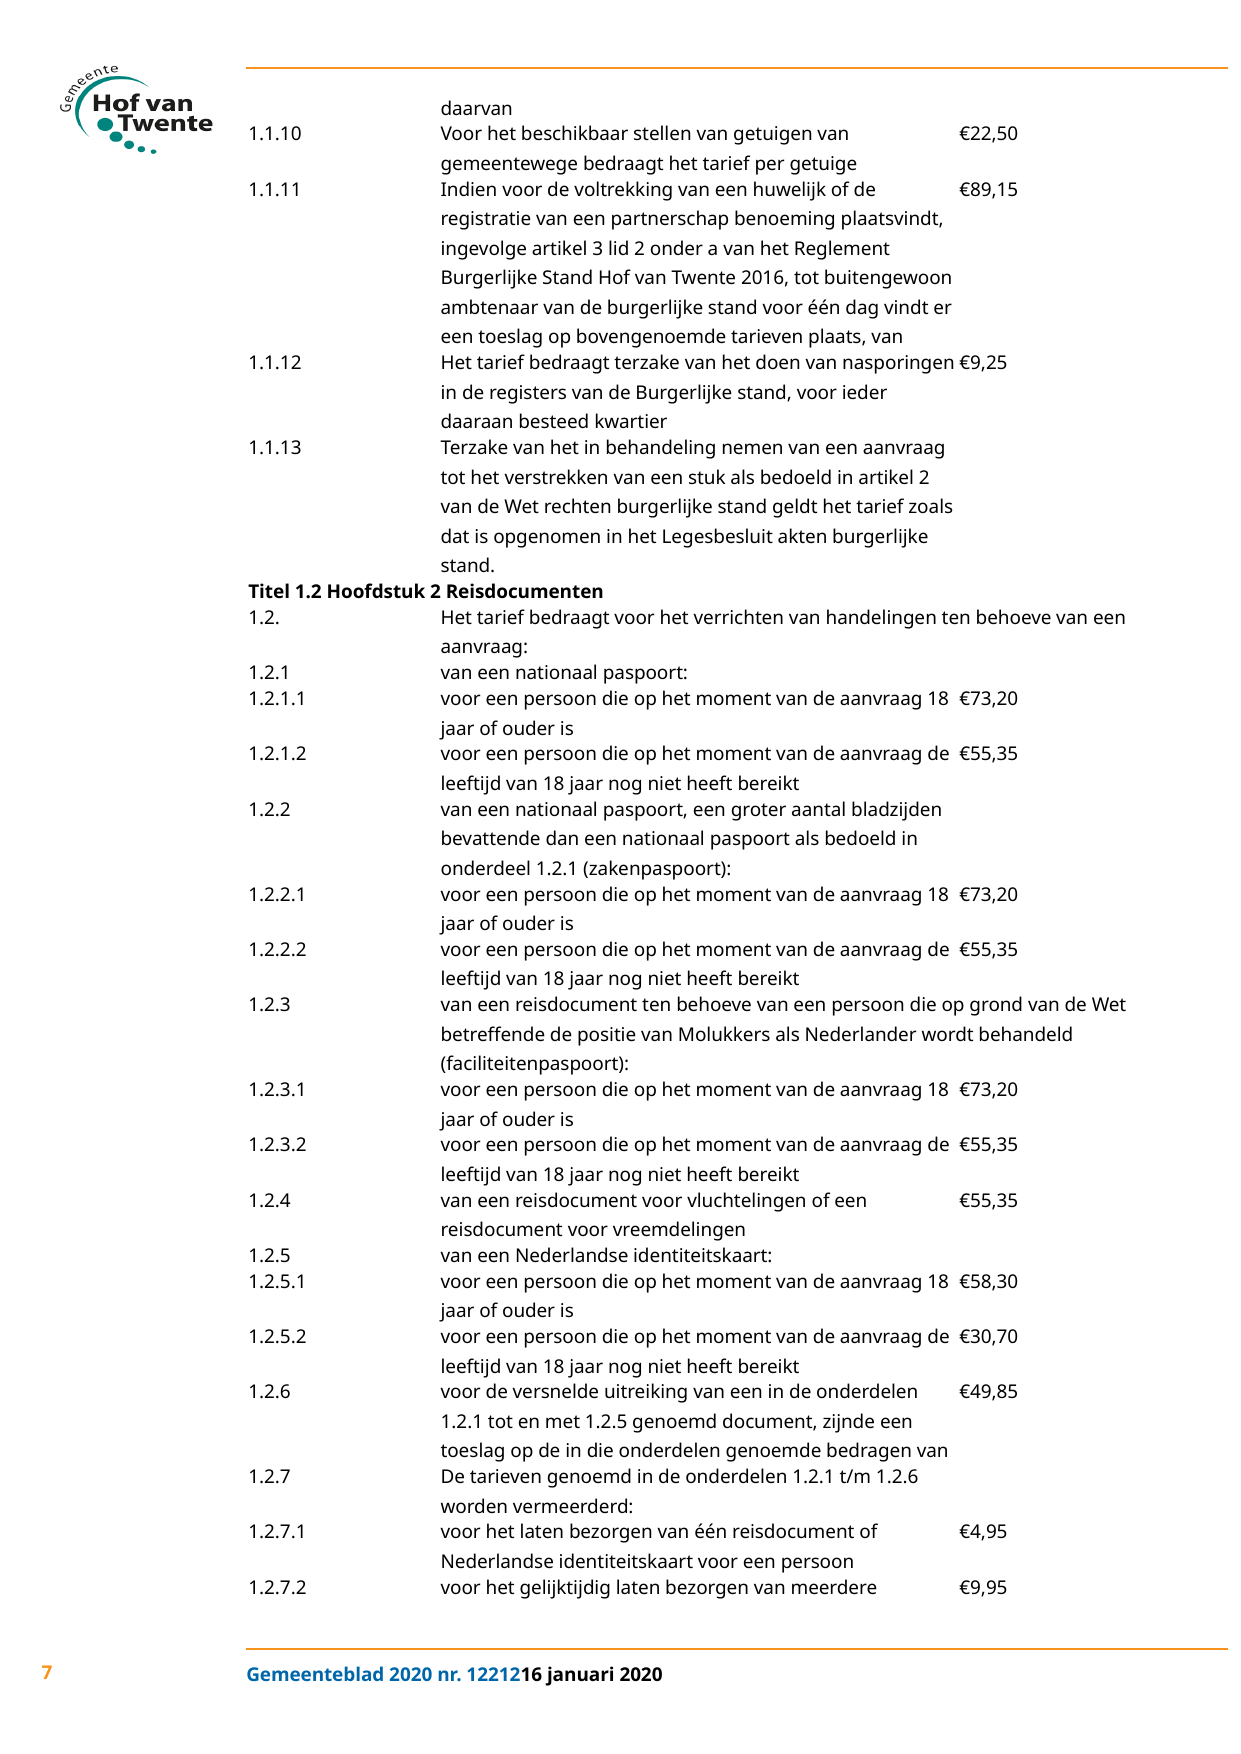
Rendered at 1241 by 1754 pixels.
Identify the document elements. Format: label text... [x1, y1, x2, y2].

table_cell Het tarief bedraagt terzake van het doen van nasporingen in de registers van de Burgerlijke stand, voor ieder daaraan besteed kwartier [440, 350, 959, 434]
table_cell voor een persoon die op het moment van de aanvraag de leeftijd van 18 jaar nog niet heeft bereikt [440, 1132, 959, 1187]
table_cell €89,15 [959, 176, 1152, 349]
table_cell €55,35 [959, 1187, 1152, 1242]
table_cell €55,35 [959, 1132, 1152, 1187]
table_cell voor het gelijktijdig laten bezorgen van meerdere [440, 1574, 959, 1600]
table_cell [959, 95, 1152, 121]
table_cell 1.1.13 [248, 434, 440, 578]
table_cell 1.1.12 [248, 350, 440, 434]
table_cell €9,95 [959, 1574, 1152, 1600]
table_cell voor een persoon die op het moment van de aanvraag 18 jaar of ouder is [440, 1076, 959, 1132]
table_cell 1.2.3.2 [248, 1132, 440, 1187]
table_cell van een reisdocument ten behoeve van een persoon die op grond van de Wet betreffende de positie van Molukkers als Nederlander wordt behandeld (faciliteitenpaspoort): [440, 991, 1152, 1076]
table_cell €9,25 [959, 350, 1152, 434]
table_cell [248, 95, 440, 121]
table_cell 1.2.7.1 [248, 1519, 440, 1574]
table_cell voor een persoon die op het moment van de aanvraag de leeftijd van 18 jaar nog niet heeft bereikt [440, 936, 959, 991]
table_cell 1.2.2.2 [248, 936, 440, 991]
table_cell van een nationaal paspoort: [440, 660, 1152, 685]
table_cell €73,20 [959, 1076, 1152, 1132]
table_cell €55,35 [959, 936, 1152, 991]
table_cell 1.2.7.2 [248, 1574, 440, 1600]
table_cell 1.2.2 [248, 796, 440, 881]
table_cell €73,20 [959, 685, 1152, 741]
table_cell 1.2.1.1 [248, 685, 440, 741]
table_cell voor een persoon die op het moment van de aanvraag de leeftijd van 18 jaar nog niet heeft bereikt [440, 1323, 959, 1378]
picture [41, 47, 231, 172]
table_cell voor een persoon die op het moment van de aanvraag 18 jaar of ouder is [440, 1268, 959, 1323]
table_cell voor het laten bezorgen van één reisdocument of Nederlandse identiteitskaart voor een persoon [440, 1519, 959, 1574]
table_cell 1.2.3 [248, 991, 440, 1076]
table_cell [959, 1464, 1152, 1519]
table_cell [959, 434, 1152, 578]
table_cell voor een persoon die op het moment van de aanvraag de leeftijd van 18 jaar nog niet heeft bereikt [440, 741, 959, 796]
table_cell 1.2.5 [248, 1242, 440, 1268]
table_cell 1.2.2.1 [248, 881, 440, 936]
table_cell €4,95 [959, 1519, 1152, 1574]
table_cell €30,70 [959, 1323, 1152, 1378]
table_cell 1.2.1.2 [248, 741, 440, 796]
table_cell De tarieven genoemd in de onderdelen 1.2.1 t/m 1.2.6 worden vermeerderd: [440, 1464, 959, 1519]
table_cell daarvan [440, 95, 959, 121]
table_cell Voor het beschikbaar stellen van getuigen van gemeentewege bedraagt het tarief per getuige [440, 121, 959, 176]
table_cell van een nationaal paspoort, een groter aantal bladzijden bevattende dan een nationaal paspoort als bedoeld in onderdeel 1.2.1 (zakenpaspoort): [440, 796, 959, 881]
table_cell 1.2.3.1 [248, 1076, 440, 1132]
table_cell Titel 1.2 Hoofdstuk 2 Reisdocumenten [248, 579, 1152, 604]
table_cell 1.2.6 [248, 1379, 440, 1463]
table_cell 1.2.1 [248, 660, 440, 685]
table_cell van een reisdocument voor vluchtelingen of een reisdocument voor vreemdelingen [440, 1187, 959, 1242]
table_cell Het tarief bedraagt voor het verrichten van handelingen ten behoeve van een aanvraag: [440, 604, 1152, 659]
table_cell 1.2.4 [248, 1187, 440, 1242]
table_cell €55,35 [959, 741, 1152, 796]
table_cell €22,50 [959, 121, 1152, 176]
table_cell Terzake van het in behandeling nemen van een aanvraag tot het verstrekken van een stuk als bedoeld in artikel 2 van de Wet rechten burgerlijke stand geldt het tarief zoals dat is opgenomen in het Legesbesluit akten burgerlijke stand. [440, 434, 959, 578]
table_cell 1.1.11 [248, 176, 440, 349]
table_cell 1.1.10 [248, 121, 440, 176]
table_cell 1.2. [248, 604, 440, 659]
table_cell €73,20 [959, 881, 1152, 936]
table_cell voor een persoon die op het moment van de aanvraag 18 jaar of ouder is [440, 881, 959, 936]
table_cell [959, 796, 1152, 881]
table_cell voor een persoon die op het moment van de aanvraag 18 jaar of ouder is [440, 685, 959, 741]
table_cell Indien voor de voltrekking van een huwelijk of de registratie van een partnerschap benoeming plaatsvindt, ingevolge artikel 3 lid 2 onder a van het Reglement Burgerlijke Stand Hof van Twente 2016, tot buitengewoon ambtenaar van de burgerlijke stand voor één dag vindt er een toeslag op bovengenoemde tarieven plaats, van [440, 176, 959, 349]
table_cell €58,30 [959, 1268, 1152, 1323]
table_cell van een Nederlandse identiteitskaart: [440, 1242, 1152, 1268]
table_cell 1.2.5.2 [248, 1323, 440, 1378]
table_cell 1.2.7 [248, 1464, 440, 1519]
table_cell 1.2.5.1 [248, 1268, 440, 1323]
table_cell €49,85 [959, 1379, 1152, 1463]
table_cell voor de versnelde uitreiking van een in de onderdelen 1.2.1 tot en met 1.2.5 genoemd document, zijnde een toeslag op de in die onderdelen genoemde bedragen van [440, 1379, 959, 1463]
